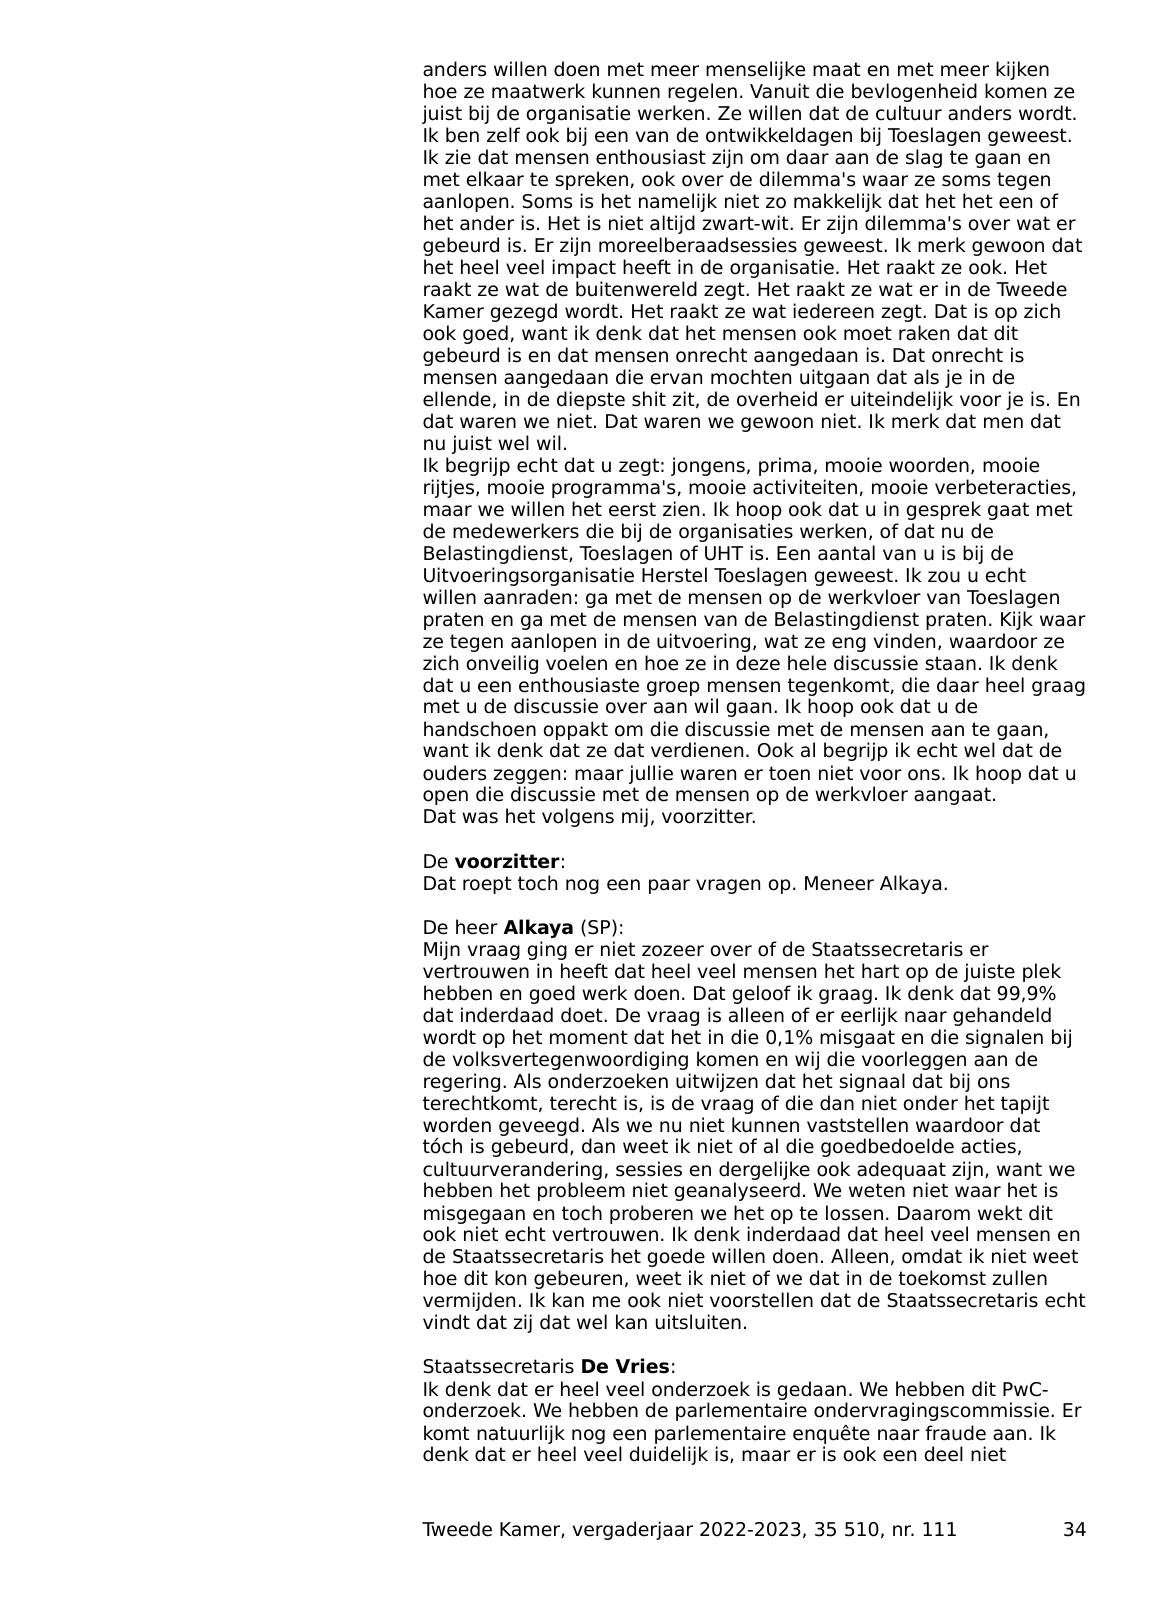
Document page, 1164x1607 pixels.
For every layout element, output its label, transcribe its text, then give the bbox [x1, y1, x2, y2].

text Dat was het volgens mij, voorzitter. [422, 806, 1087, 828]
text Ik begrijp echt dat u zegt: jongens, prima, mooie woorden, mooie rijtjes, mooie programma's, mooie activiteiten, mooie verbeteracties, maar we willen het eerst zien. Ik hoop ook dat u in gesprek gaat met de medewerkers die bij de organisaties werken, of dat nu de Belastingdienst, Toeslagen of UHT is. Een aantal van u is bij de Uitvoeringsorganisatie Herstel Toeslagen geweest. Ik zou u echt willen aanraden: ga met de mensen op de werkvloer van Toeslagen praten en ga met de mensen van de Belastingdienst praten. Kijk waar ze tegen aanlopen in de uitvoering, wat ze eng vinden, waardoor ze zich onveilig voelen en hoe ze in deze hele discussie staan. Ik denk dat u een enthousiaste groep mensen tegenkomt, die daar heel graag met u de discussie over aan wil gaan. Ik hoop ook dat u de handschoen oppakt om die discussie met de mensen aan te gaan, want ik denk dat ze dat verdienen. Ook al begrijp ik echt wel dat de ouders zeggen: maar jullie waren er toen niet voor ons. Ik hoop dat u open die discussie met de mensen op de werkvloer aangaat. [422, 455, 1087, 806]
text Mijn vraag ging er niet zozeer over of de Staatssecretaris er vertrouwen in heeft dat heel veel mensen het hart op de juiste plek hebben en goed werk doen. Dat geloof ik graag. Ik denk dat 99,9% dat inderdaad doet. De vraag is alleen of er eerlijk naar gehandeld wordt op het moment dat het in die 0,1% misgaat en die signalen bij de volksvertegenwoordiging komen en wij die voorleggen aan de regering. Als onderzoeken uitwijzen dat het signaal dat bij ons terechtkomt, terecht is, is de vraag of die dan niet onder het tapijt worden geveegd. Als we nu niet kunnen vaststellen waardoor dat tóch is gebeurd, dan weet ik niet of al die goedbedoelde acties, cultuurverandering, sessies en dergelijke ook adequaat zijn, want we hebben het probleem niet geanalyseerd. We weten niet waar het is misgegaan en toch proberen we het op te lossen. Daarom wekt dit ook niet echt vertrouwen. Ik denk inderdaad dat heel veel mensen en de Staatssecretaris het goede willen doen. Alleen, omdat ik niet weet hoe dit kon gebeuren, weet ik niet of we dat in de toekomst zullen vermijden. Ik kan me ook niet voorstellen dat de Staatssecretaris echt vindt dat zij dat wel kan uitsluiten. [422, 939, 1087, 1334]
text Staatssecretaris De Vries: [422, 1356, 1087, 1378]
text anders willen doen met meer menselijke maat en met meer kijken hoe ze maatwerk kunnen regelen. Vanuit die bevlogenheid komen ze juist bij de organisatie werken. Ze willen dat de cultuur anders wordt. [422, 59, 1087, 125]
text Ik ben zelf ook bij een van de ontwikkeldagen bij Toeslagen geweest. Ik zie dat mensen enthousiast zijn om daar aan de slag te gaan en met elkaar te spreken, ook over de dilemma's waar ze soms tegen aanlopen. Soms is het namelijk niet zo makkelijk dat het het een of het ander is. Het is niet altijd zwart-wit. Er zijn dilemma's over wat er gebeurd is. Er zijn moreelberaadsessies geweest. Ik merk gewoon dat het heel veel impact heeft in de organisatie. Het raakt ze ook. Het raakt ze wat de buitenwereld zegt. Het raakt ze wat er in de Tweede Kamer gezegd wordt. Het raakt ze wat iedereen zegt. Dat is op zich ook goed, want ik denk dat het mensen ook moet raken dat dit gebeurd is en dat mensen onrecht aangedaan is. Dat onrecht is mensen aangedaan die ervan mochten uitgaan dat als je in de ellende, in de diepste shit zit, de overheid er uiteindelijk voor je is. En dat waren we niet. Dat waren we gewoon niet. Ik merk dat men dat nu juist wel wil. [422, 125, 1087, 455]
text De heer Alkaya (SP): [422, 917, 1087, 939]
text Dat roept toch nog een paar vragen op. Meneer Alkaya. [422, 872, 1087, 894]
text Ik denk dat er heel veel onderzoek is gedaan. We hebben dit PwC-onderzoek. We hebben de parlementaire ondervragingscommissie. Er komt natuurlijk nog een parlementaire enquête naar fraude aan. Ik denk dat er heel veel duidelijk is, maar er is ook een deel niet [422, 1378, 1087, 1466]
text De voorzitter: [422, 851, 1087, 872]
